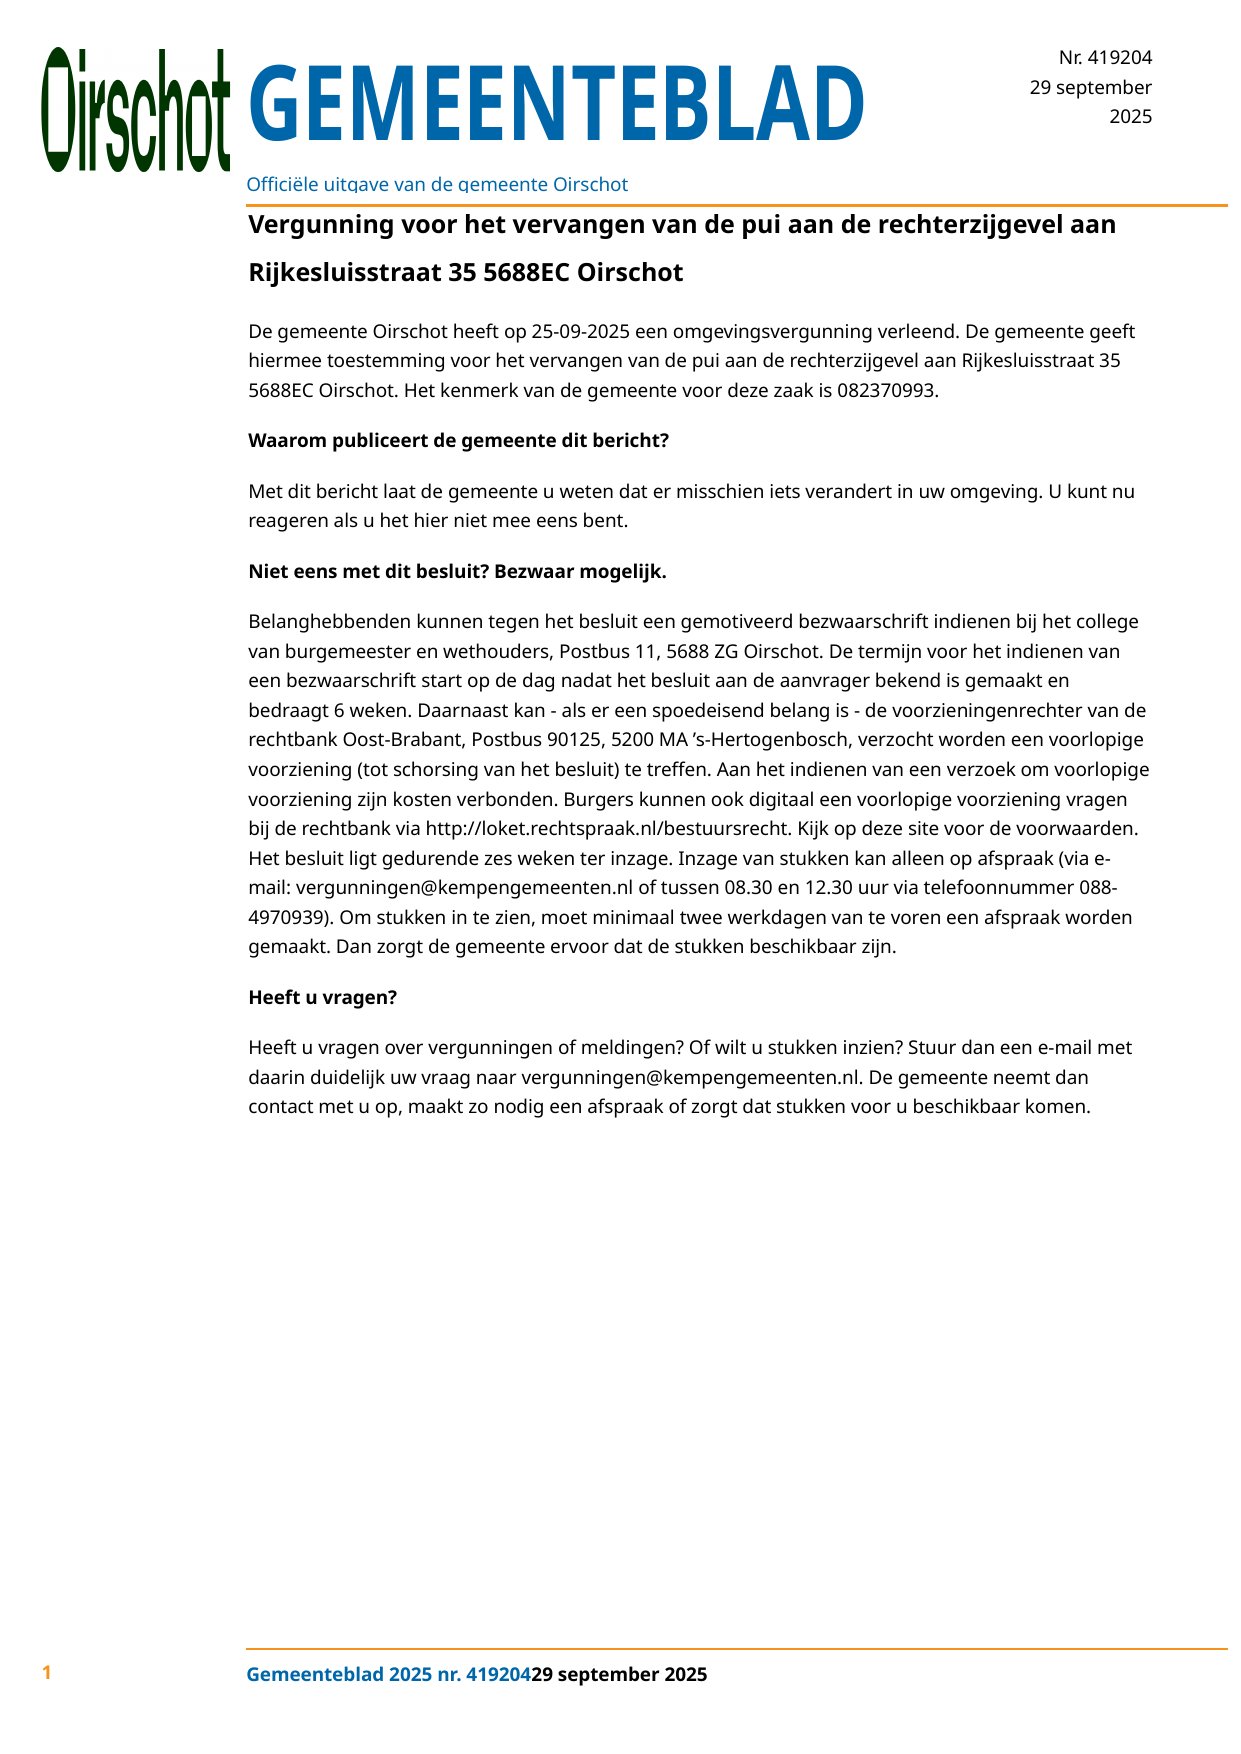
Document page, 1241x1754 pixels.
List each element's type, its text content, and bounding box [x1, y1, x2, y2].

text Heeft u vragen? [248, 984, 1152, 1010]
text Vergunning voor het vervangen van de pui aan de rechterzijgevel aan Rijkesluisstraat 35 5688EC Oirschot [248, 207, 1152, 288]
text Waarom publiceert de gemeente dit bericht? [248, 427, 1152, 453]
text De gemeente Oirschot heeft op 25-09-2025 een omgevingsvergunning verleend. De gemeente geeft hiermee toestemming voor het vervangen van de pui aan de rechterzijgevel aan Rijkesluisstraat 35 5688EC Oirschot. Het kenmerk van de gemeente voor deze zaak is 082370993. [248, 318, 1152, 403]
text Belanghebbenden kunnen tegen het besluit een gemotiveerd bezwaarschrift indienen bij het college van burgemeester en wethouders, Postbus 11, 5688 ZG Oirschot. De termijn voor het indienen van een bezwaarschrift start op de dag nadat het besluit aan de aanvrager bekend is gemaakt en bedraagt 6 weken. Daarnaast kan - als er een spoedeisend belang is - de voorzieningenrechter van de rechtbank Oost-Brabant, Postbus 90125, 5200 MA ’s-Hertogenbosch, verzocht worden een voorlopige voorziening (tot schorsing van het besluit) te treffen. Aan het indienen van een verzoek om voorlopige voorziening zijn kosten verbonden. Burgers kunnen ook digitaal een voorlopige voorziening vragen bij de rechtbank via http://loket.rechtspraak.nl/bestuursrecht. Kijk op deze site voor de voorwaarden. Het besluit ligt gedurende zes weken ter inzage. Inzage van stukken kan alleen op afspraak (via e-mail: vergunningen@kempengemeenten.nl of tussen 08.30 en 12.30 uur via telefoonnummer 088-4970939). Om stukken in te zien, moet minimaal twee werkdagen van te voren een afspraak worden gemaakt. Dan zorgt de gemeente ervoor dat de stukken beschikbaar zijn. [248, 608, 1152, 959]
text Met dit bericht laat de gemeente u weten dat er misschien iets verandert in uw omgeving. U kunt nu reageren als u het hier niet mee eens bent. [248, 478, 1152, 533]
text Heeft u vragen over vergunningen of meldingen? Of wilt u stukken inzien? Stuur dan een e-mail met daarin duidelijk uw vraag naar vergunningen@kempengemeenten.nl. De gemeente neemt dan contact met u op, maakt zo nodig een afspraak of zorgt dat stukken voor u beschikbaar komen. [248, 1034, 1152, 1119]
picture [41, 47, 231, 172]
text Niet eens met dit besluit? Bezwaar mogelijk. [248, 558, 1152, 584]
